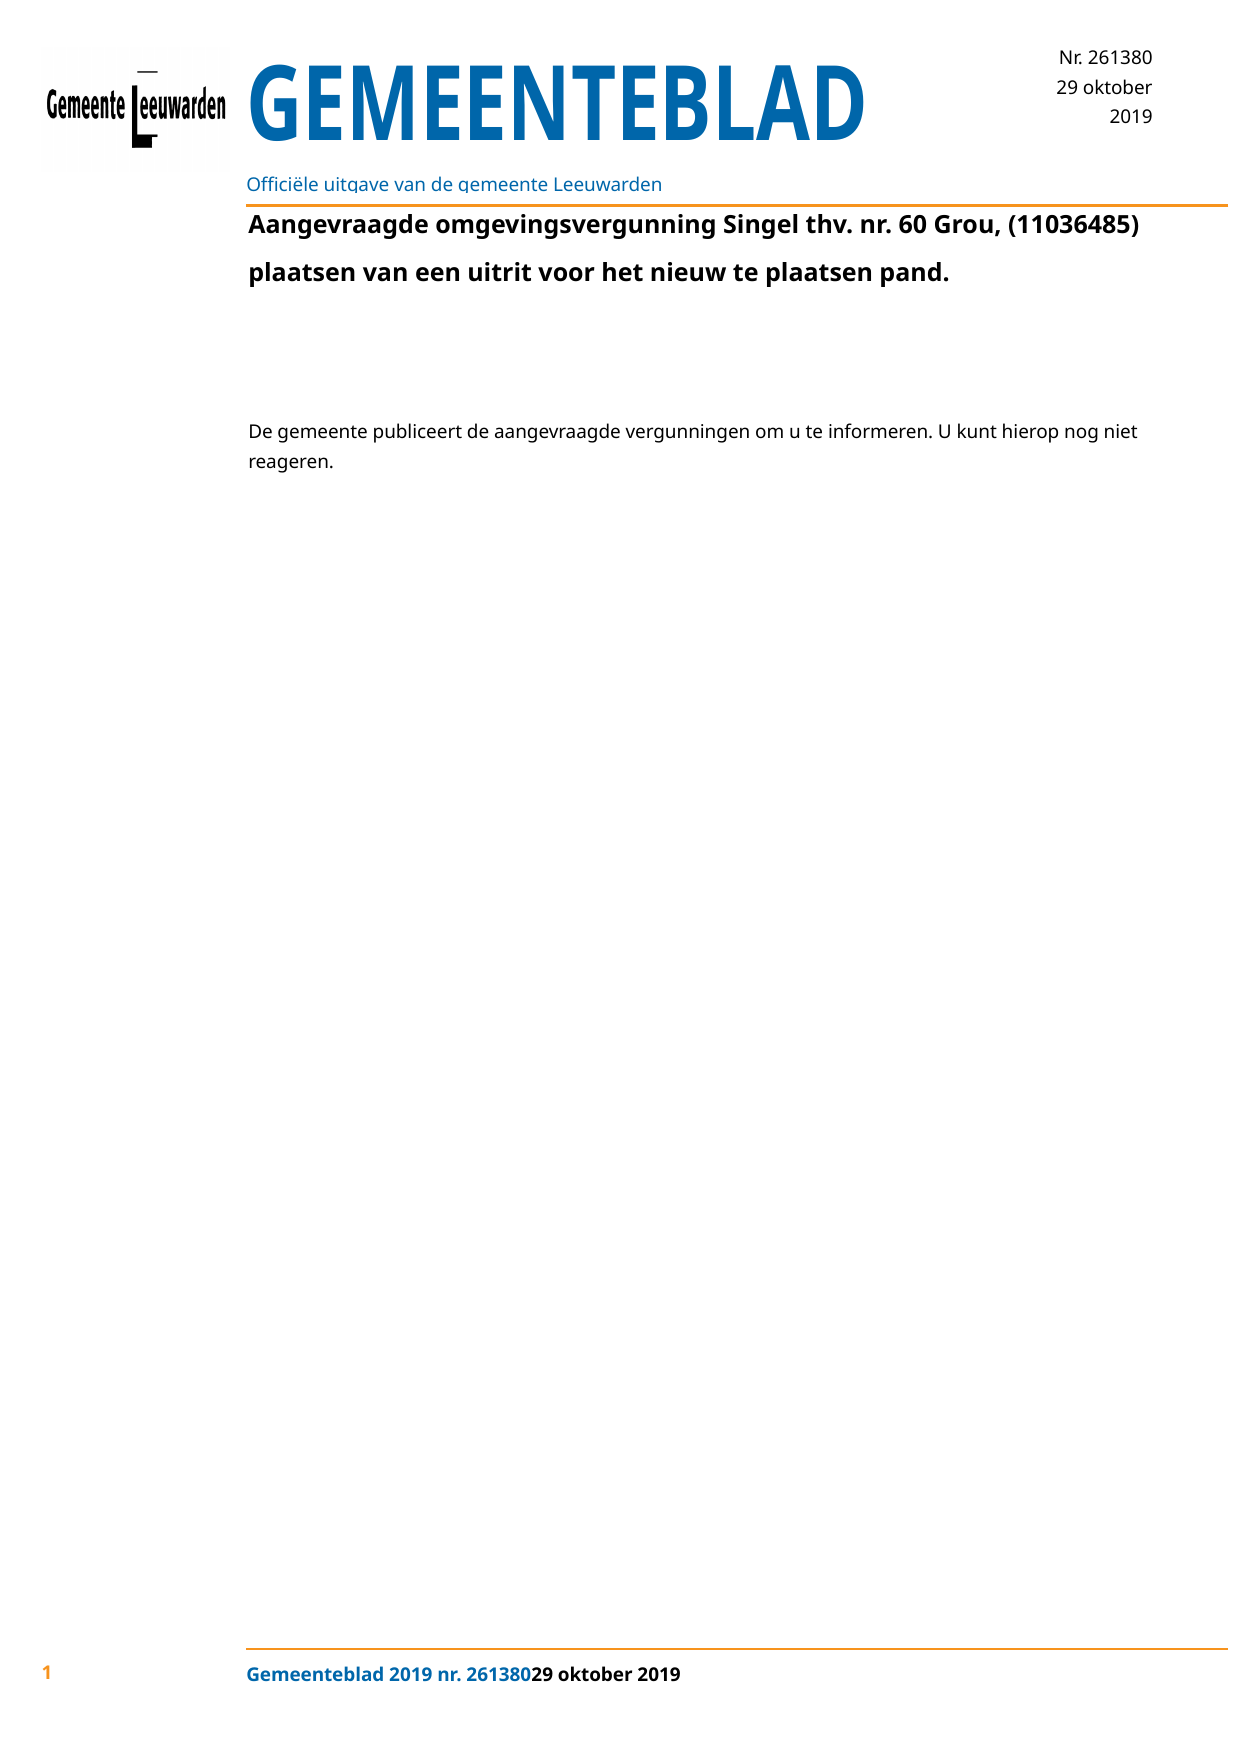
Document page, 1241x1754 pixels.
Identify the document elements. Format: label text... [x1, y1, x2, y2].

text Aangevraagde omgevingsvergunning Singel thv. nr. 60 Grou, (11036485) plaatsen van een uitrit voor het nieuw te plaatsen pand. [248, 207, 1152, 288]
text De gemeente publiceert de aangevraagde vergunningen om u te informeren. U kunt hierop nog niet reageren. [248, 419, 1152, 474]
picture [41, 47, 231, 172]
